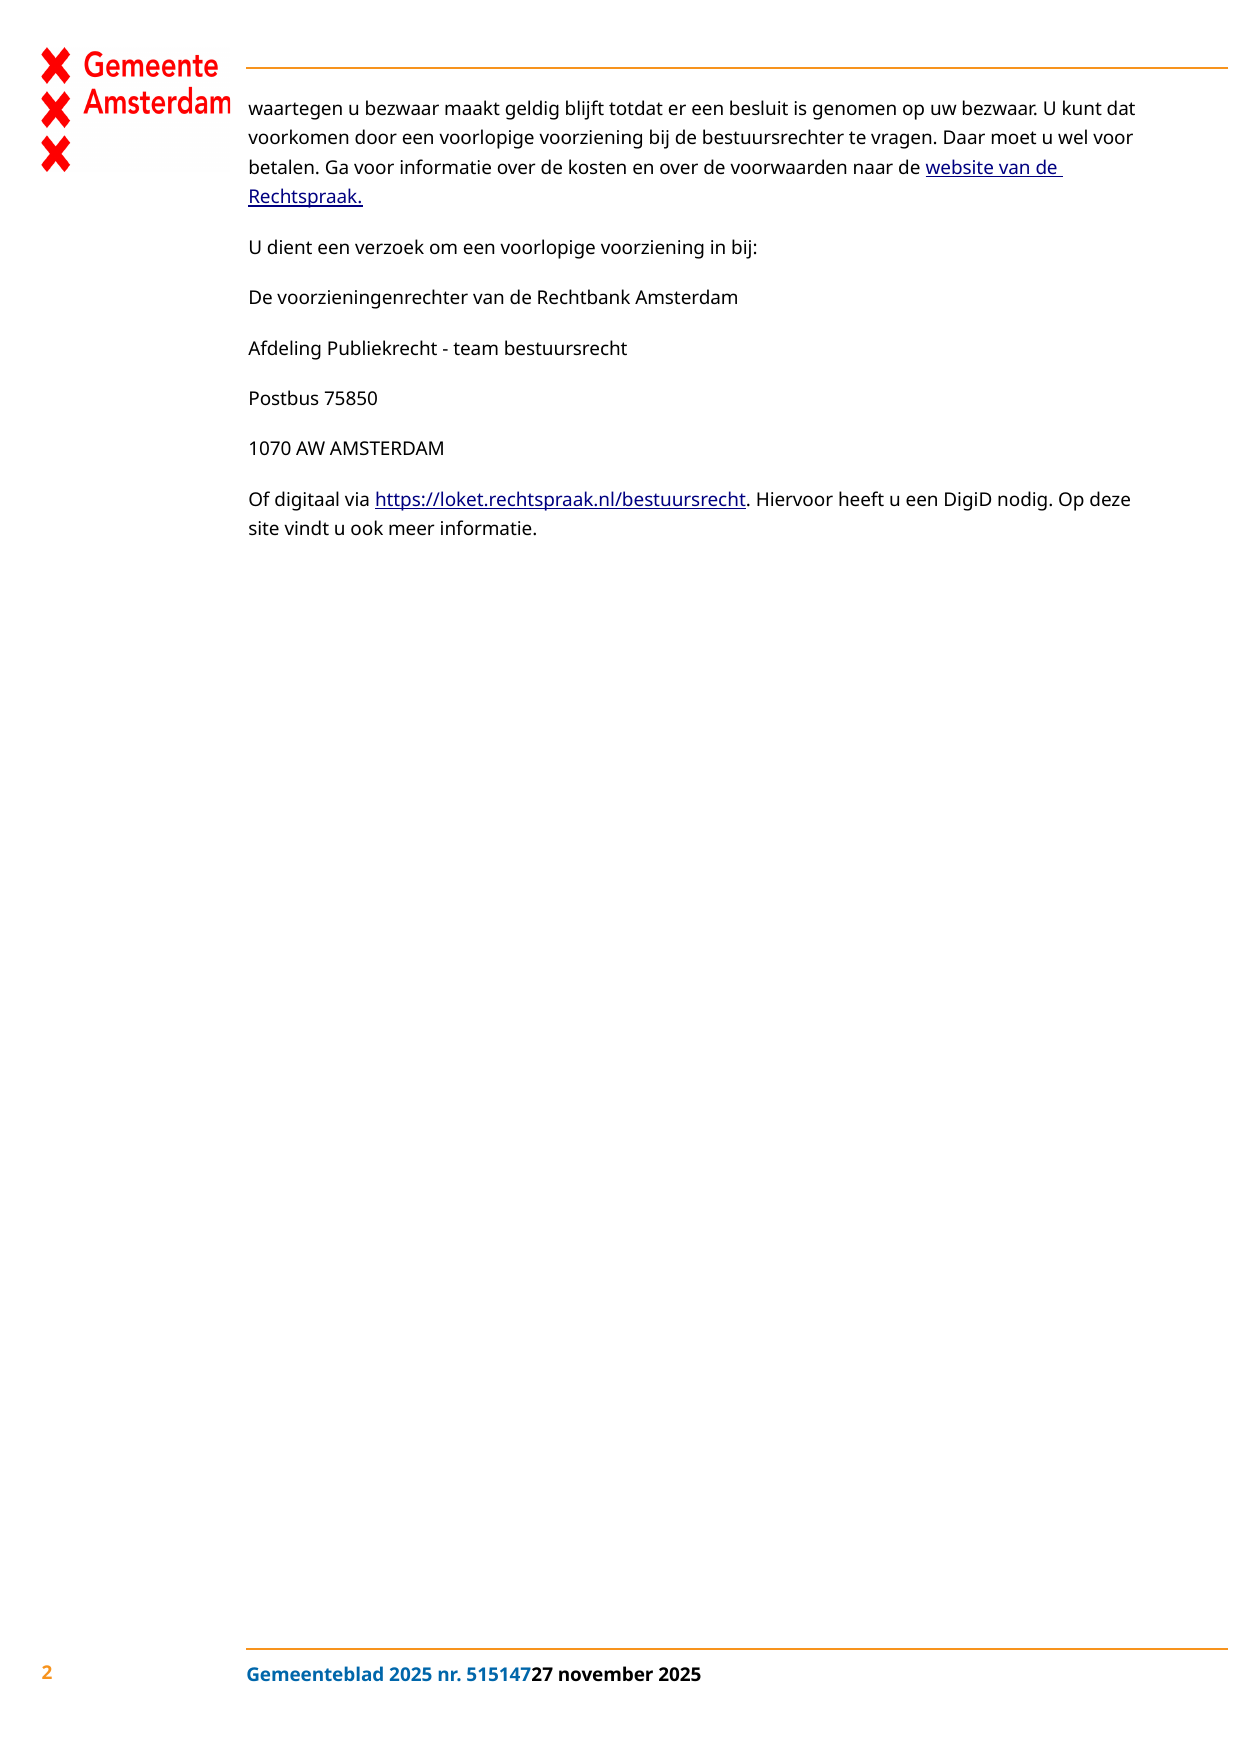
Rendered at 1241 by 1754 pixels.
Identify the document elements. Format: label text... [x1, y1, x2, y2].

text Afdeling Publiekrecht - team bestuursrecht [248, 335, 1152, 361]
text Postbus 75850 [248, 385, 1152, 411]
text waartegen u bezwaar maakt geldig blijft totdat er een besluit is genomen op uw bezwaar. U kunt dat voorkomen door een voorlopige voorziening bij de bestuursrechter te vragen. Daar moet u wel voor betalen. Ga voor informatie over de kosten en over de voorwaarden naar de website van de Rechtspraak. [248, 95, 1152, 209]
text Of digitaal via https://loket.rechtspraak.nl/bestuursrecht. Hiervoor heeft u een DigiD nodig. Op deze site vindt u ook meer informatie. [248, 486, 1152, 541]
text De voorzieningenrechter van de Rechtbank Amsterdam [248, 284, 1152, 310]
text U dient een verzoek om een voorlopige voorziening in bij: [248, 234, 1152, 260]
text 1070 AW AMSTERDAM [248, 436, 1152, 461]
picture [41, 47, 231, 172]
